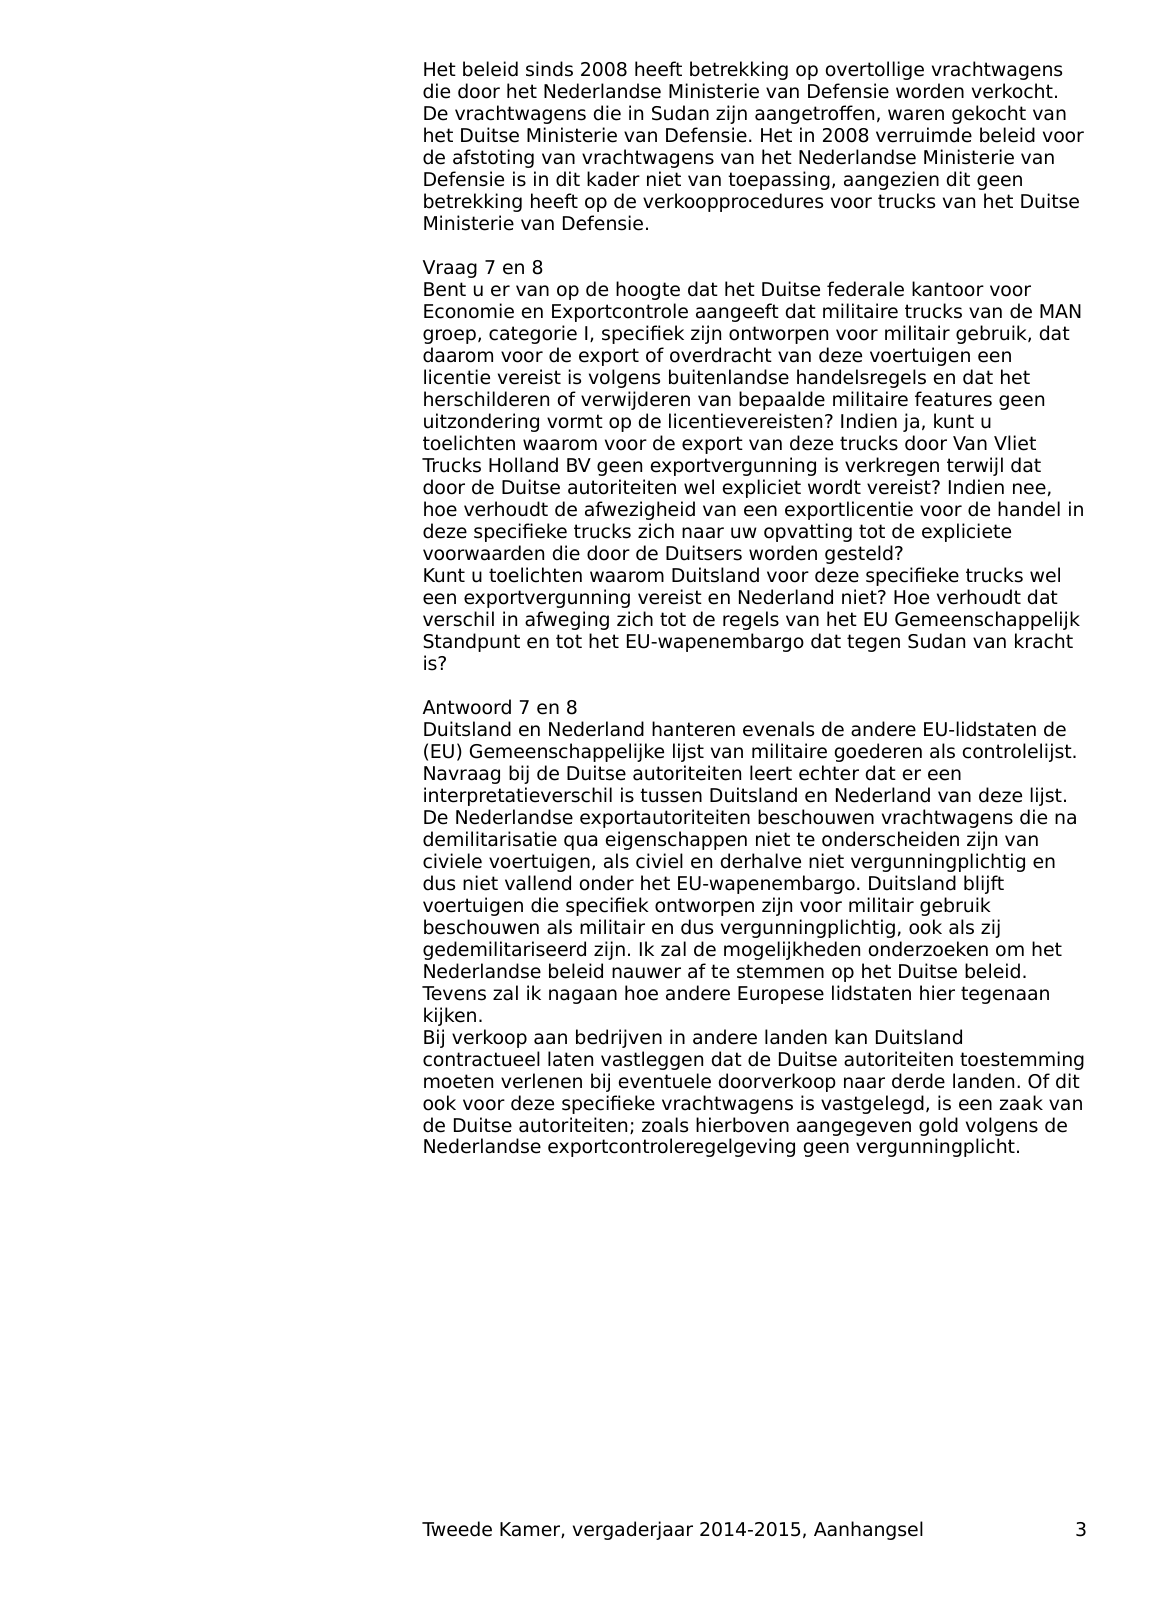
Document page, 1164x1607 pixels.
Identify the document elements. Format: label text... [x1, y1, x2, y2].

text Bij verkoop aan bedrijven in andere landen kan Duitsland contractueel laten vastleggen dat de Duitse autoriteiten toestemming moeten verlenen bij eventuele doorverkoop naar derde landen. Of dit ook voor deze specifieke vrachtwagens is vastgelegd, is een zaak van de Duitse autoriteiten; zoals hierboven aangegeven gold volgens de Nederlandse exportcontroleregelgeving geen vergunningplicht. [422, 1027, 1087, 1158]
text Bent u er van op de hoogte dat het Duitse federale kantoor voor Economie en Exportcontrole aangeeft dat militaire trucks van de MAN groep, categorie I, specifiek zijn ontworpen voor militair gebruik, dat daarom voor de export of overdracht van deze voertuigen een licentie vereist is volgens buitenlandse handelsregels en dat het herschilderen of verwijderen van bepaalde militaire features geen uitzondering vormt op de licentievereisten? Indien ja, kunt u toelichten waarom voor de export van deze trucks door Van Vliet Trucks Holland BV geen exportvergunning is verkregen terwijl dat door de Duitse autoriteiten wel expliciet wordt vereist? Indien nee, hoe verhoudt de afwezigheid van een exportlicentie voor de handel in deze specifieke trucks zich naar uw opvatting tot de expliciete voorwaarden die door de Duitsers worden gesteld? [422, 279, 1087, 565]
text Vraag 7 en 8 [422, 257, 1087, 279]
text Het beleid sinds 2008 heeft betrekking op overtollige vrachtwagens die door het Nederlandse Ministerie van Defensie worden verkocht. De vrachtwagens die in Sudan zijn aangetroffen, waren gekocht van het Duitse Ministerie van Defensie. Het in 2008 verruimde beleid voor de afstoting van vrachtwagens van het Nederlandse Ministerie van Defensie is in dit kader niet van toepassing, aangezien dit geen betrekking heeft op de verkoopprocedures voor trucks van het Duitse Ministerie van Defensie. [422, 59, 1087, 235]
text Antwoord 7 en 8 [422, 697, 1087, 719]
text Duitsland en Nederland hanteren evenals de andere EU-lidstaten de (EU) Gemeenschappelijke lijst van militaire goederen als controlelijst. Navraag bij de Duitse autoriteiten leert echter dat er een interpretatieverschil is tussen Duitsland en Nederland van deze lijst. De Nederlandse exportautoriteiten beschouwen vrachtwagens die na demilitarisatie qua eigenschappen niet te onderscheiden zijn van civiele voertuigen, als civiel en derhalve niet vergunningplichtig en dus niet vallend onder het EU-wapenembargo. Duitsland blijft voertuigen die specifiek ontworpen zijn voor militair gebruik beschouwen als militair en dus vergunningplichtig, ook als zij gedemilitariseerd zijn. Ik zal de mogelijkheden onderzoeken om het Nederlandse beleid nauwer af te stemmen op het Duitse beleid. Tevens zal ik nagaan hoe andere Europese lidstaten hier tegenaan kijken. [422, 719, 1087, 1027]
text Kunt u toelichten waarom Duitsland voor deze specifieke trucks wel een exportvergunning vereist en Nederland niet? Hoe verhoudt dat verschil in afweging zich tot de regels van het EU Gemeenschappelijk Standpunt en tot het EU-wapenembargo dat tegen Sudan van kracht is? [422, 565, 1087, 675]
